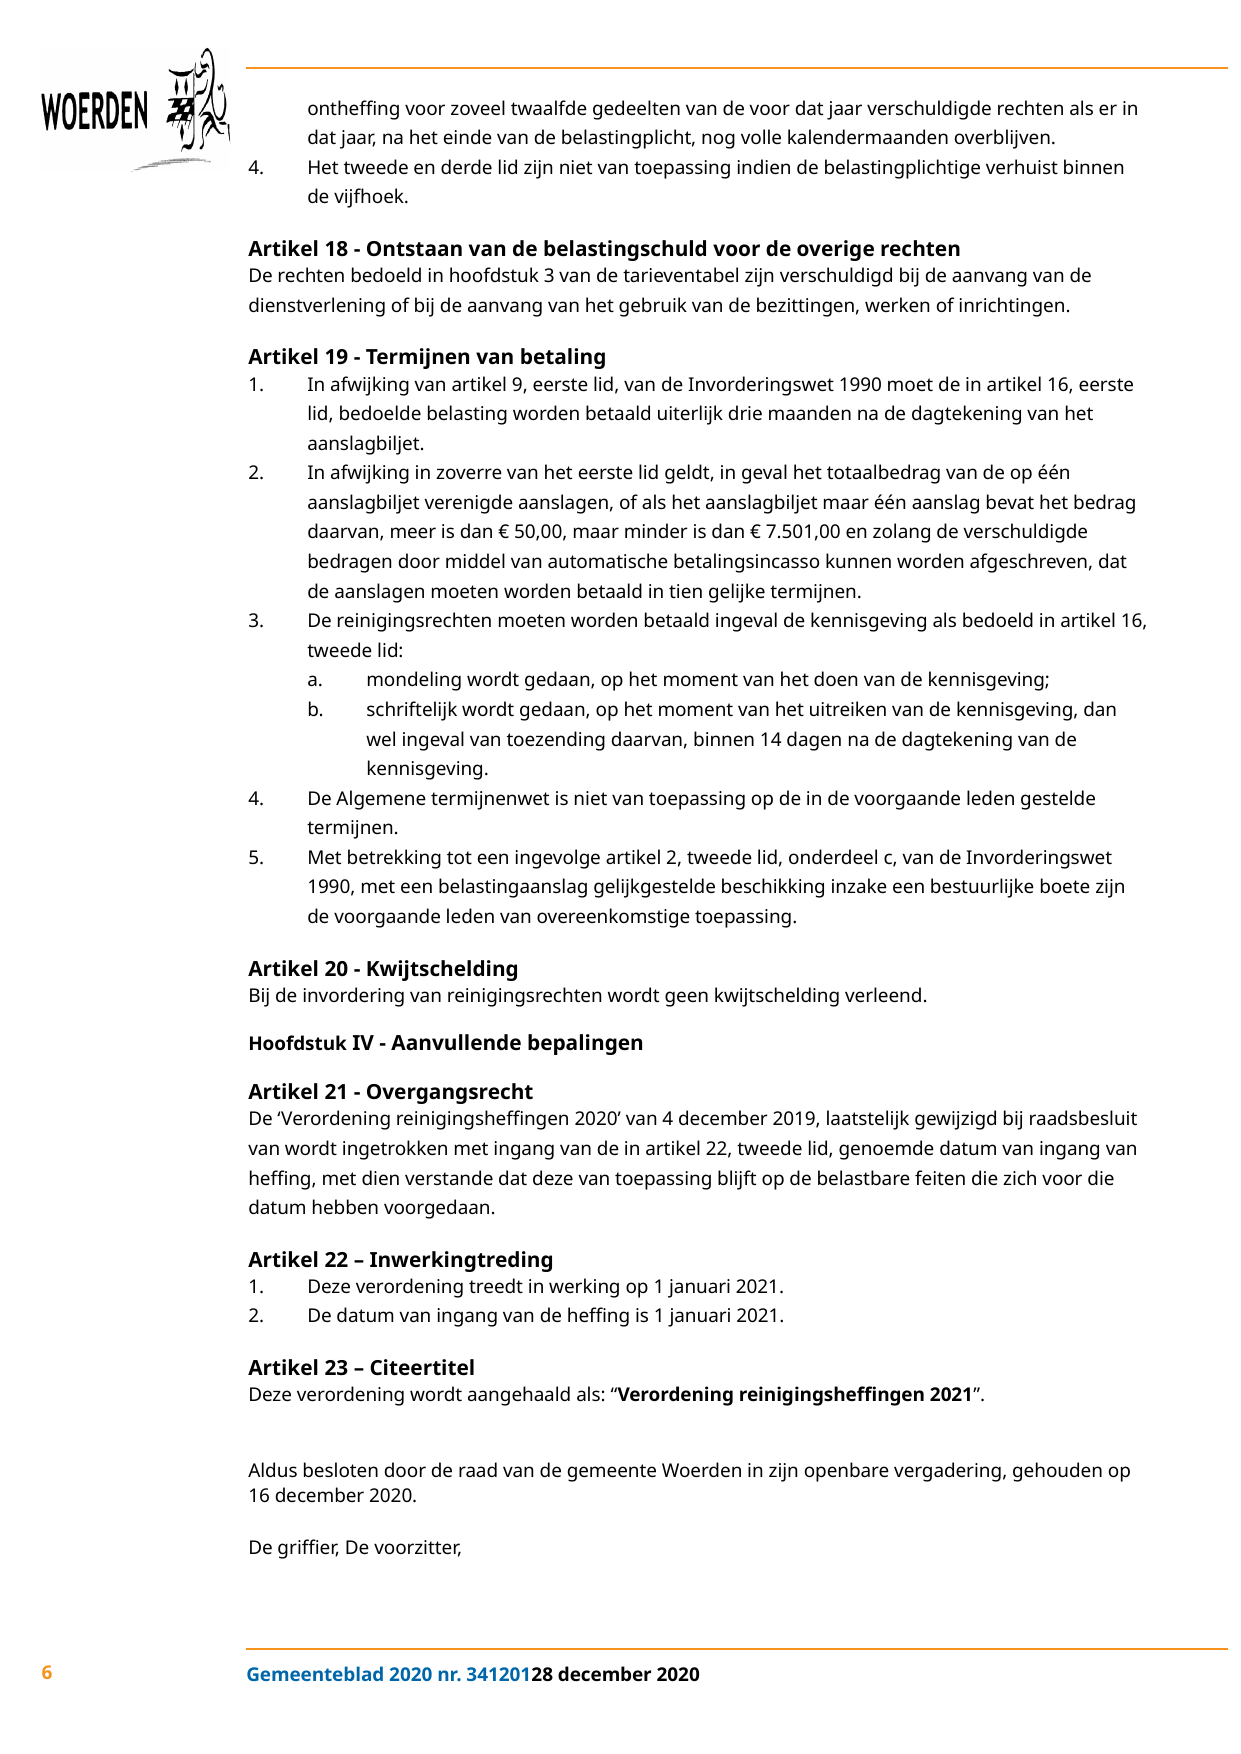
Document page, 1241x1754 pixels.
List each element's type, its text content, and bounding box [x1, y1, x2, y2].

list Met betrekking tot een ingevolge artikel 2, tweede lid, onderdeel c, van de Invorderingswet 1990, met een belastingaanslag gelijkgestelde beschikking inzake een bestuurlijke boete zijn de voorgaande leden van overeenkomstige toepassing. [248, 844, 1152, 929]
text Hoofdstuk IV - Aanvullende bepalingen [248, 1028, 1152, 1056]
list De Algemene termijnenwet is niet van toepassing op de in de voorgaande leden gestelde termijnen. [248, 785, 1152, 840]
text Artikel 18 - Ontstaan van de belastingschuld voor de overige rechten [248, 234, 1152, 262]
text De ‘Verordening reinigingsheffingen 2020’ van 4 december 2019, laatstelijk gewijzigd bij raadsbesluit van wordt ingetrokken met ingang van de in artikel 22, tweede lid, genoemde datum van ingang van heffing, met dien verstande dat deze van toepassing blijft op de belastbare feiten die zich voor die datum hebben voorgedaan. [248, 1106, 1152, 1220]
list In afwijking in zoverre van het eerste lid geldt, in geval het totaalbedrag van de op één aanslagbiljet verenigde aanslagen, of als het aanslagbiljet maar één aanslag bevat het bedrag daarvan, meer is dan € 50,00, maar minder is dan € 7.501,00 en zolang de verschuldigde bedragen door middel van automatische betalingsincasso kunnen worden afgeschreven, dat de aanslagen moeten worden betaald in tien gelijke termijnen. [248, 459, 1152, 604]
text Artikel 22 – Inwerkingtreding [248, 1245, 1152, 1273]
text Artikel 23 – Citeertitel [248, 1353, 1152, 1382]
text Artikel 19 - Termijnen van betaling [248, 342, 1152, 371]
list De datum van ingang van de heffing is 1 januari 2021. [248, 1303, 1152, 1328]
text De griffier, De voorzitter, [248, 1534, 1152, 1560]
list Het tweede en derde lid zijn niet van toepassing indien de belastingplichtige verhuist binnen de vijfhoek. [248, 154, 1152, 209]
text Artikel 20 - Kwijtschelding [248, 954, 1152, 982]
text De rechten bedoeld in hoofdstuk 3 van de tarieventabel zijn verschuldigd bij de aanvang van de dienstverlening of bij de aanvang van het gebruik van de bezittingen, werken of inrichtingen. [248, 262, 1152, 318]
list schriftelijk wordt gedaan, op het moment van het uitreiken van de kennisgeving, dan wel ingeval van toezending daarvan, binnen 14 dagen na de dagtekening van de kennisgeving. [307, 696, 1152, 781]
text Deze verordening wordt aangehaald als: “Verordening reinigingsheffingen 2021”. [248, 1382, 1152, 1407]
list mondeling wordt gedaan, op het moment van het doen van de kennisgeving; [307, 667, 1152, 692]
text Bij de invordering van reinigingsrechten wordt geen kwijtschelding verleend. [248, 982, 1152, 1008]
picture [41, 47, 231, 172]
list In afwijking van artikel 9, eerste lid, van de Invorderingswet 1990 moet de in artikel 16, eerste lid, bedoelde belasting worden betaald uiterlijk drie maanden na de dagtekening van het aanslagbiljet. [248, 371, 1152, 456]
list Deze verordening treedt in werking op 1 januari 2021. [248, 1273, 1152, 1299]
list De reinigingsrechten moeten worden betaald ingeval de kennisgeving als bedoeld in artikel 16, tweede lid: [248, 607, 1152, 663]
text Aldus besloten door de raad van de gemeente Woerden in zijn openbare vergadering, gehouden op 16 december 2020. [248, 1457, 1152, 1508]
text Artikel 21 - Overgangsrecht [248, 1077, 1152, 1106]
list ontheffing voor zoveel twaalfde gedeelten van de voor dat jaar verschuldigde rechten als er in dat jaar, na het einde van de belastingplicht, nog volle kalendermaanden overblijven. [248, 95, 1152, 150]
